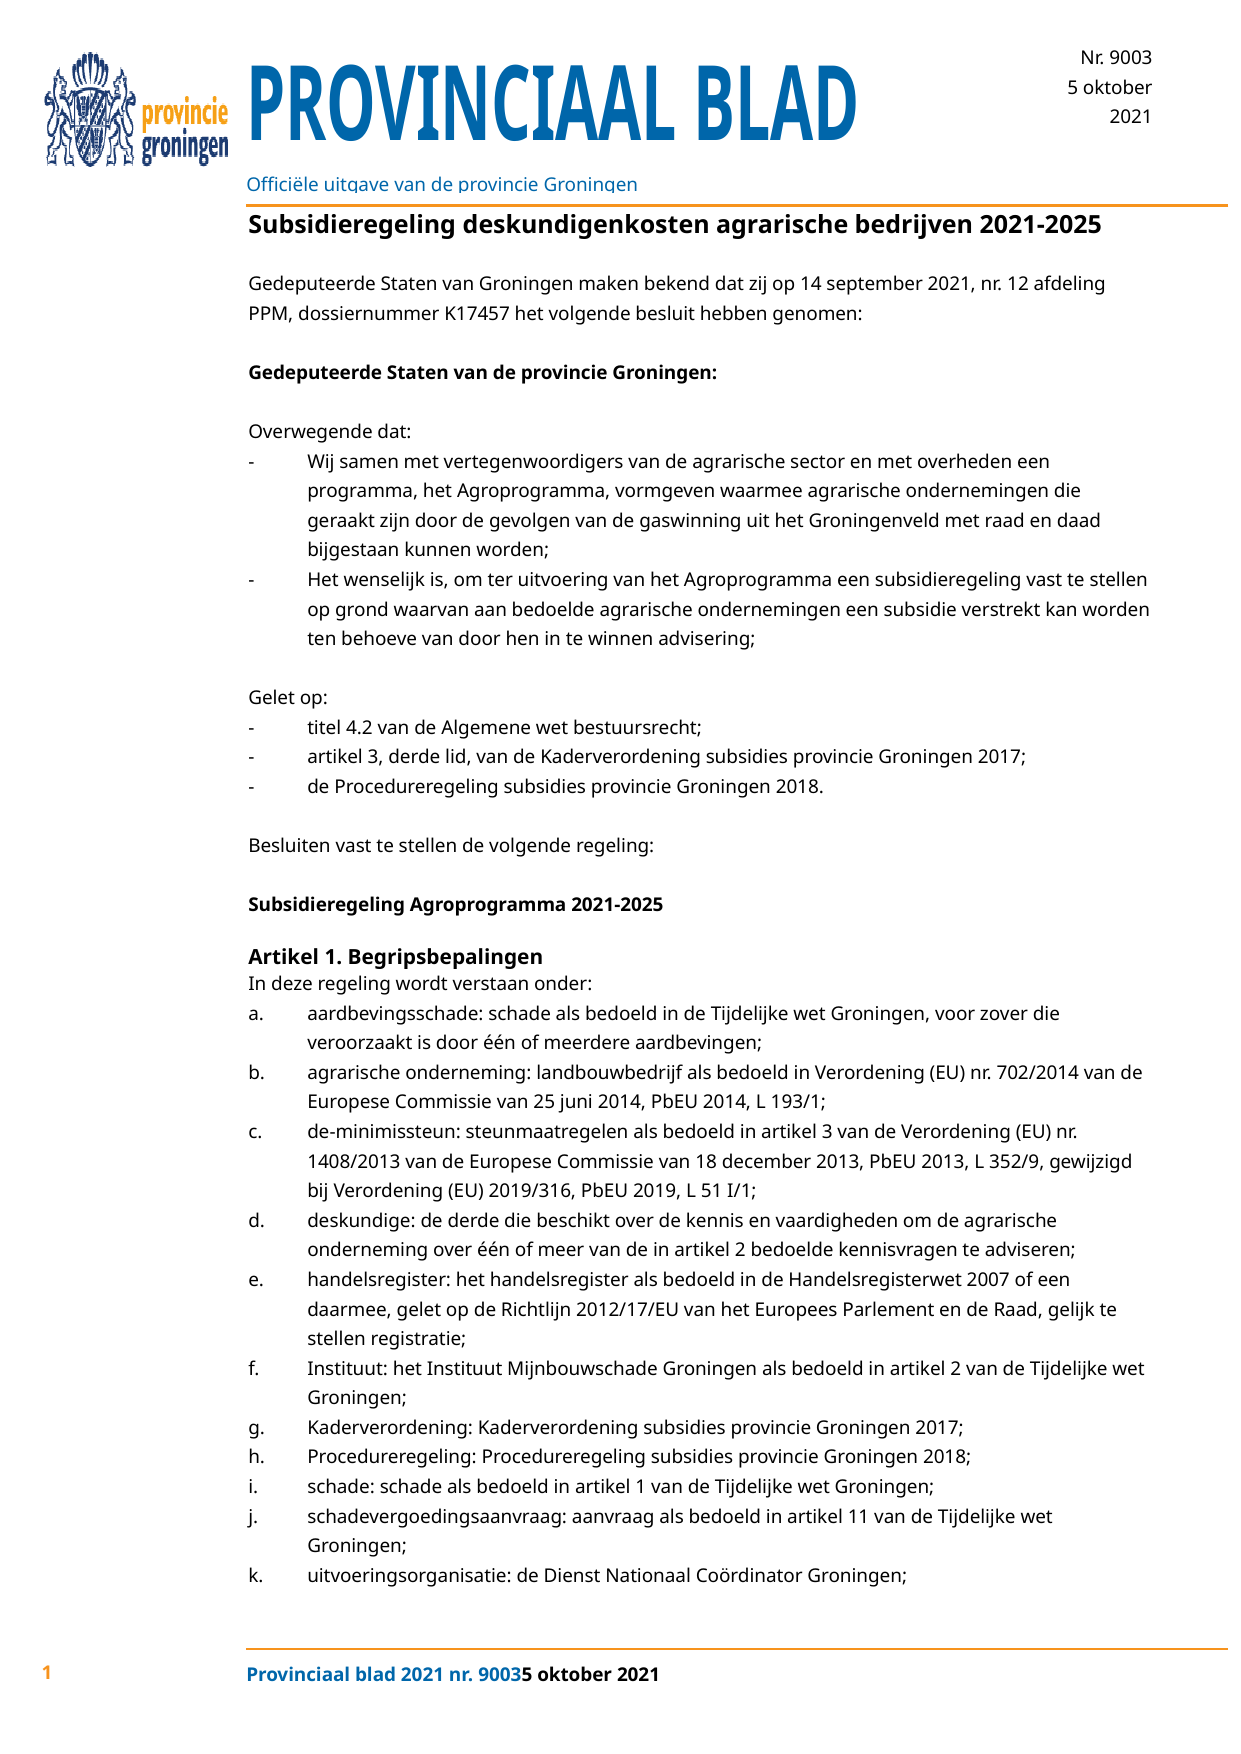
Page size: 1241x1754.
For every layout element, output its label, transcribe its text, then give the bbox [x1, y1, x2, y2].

text Gelet op: [248, 684, 1152, 710]
text Artikel 1. Begripsbepalingen [248, 942, 1152, 970]
list aardbevingsschade: schade als bedoeld in de Tijdelijke wet Groningen, voor zover die veroorzaakt is door één of meerdere aardbevingen; [248, 1000, 1152, 1055]
list schadevergoedingsaanvraag: aanvraag als bedoeld in artikel 11 van de Tijdelijke wet Groningen; [248, 1503, 1152, 1558]
list de Procedureregeling subsidies provincie Groningen 2018. [248, 773, 1152, 799]
list de-minimissteun: steunmaatregelen als bedoeld in artikel 3 van de Verordening (EU) nr. 1408/2013 van de Europese Commissie van 18 december 2013, PbEU 2013, L 352/9, gewijzigd bij Verordening (EU) 2019/316, PbEU 2019, L 51 I/1; [248, 1118, 1152, 1203]
picture [41, 47, 231, 172]
text In deze regeling wordt verstaan onder: [248, 970, 1152, 996]
text Besluiten vast te stellen de volgende regeling: [248, 832, 1152, 858]
list handelsregister: het handelsregister als bedoeld in de Handelsregisterwet 2007 of een daarmee, gelet op de Richtlijn 2012/17/EU van het Europees Parlement en de Raad, gelijk te stellen registratie; [248, 1266, 1152, 1351]
list artikel 3, derde lid, van de Kaderverordening subsidies provincie Groningen 2017; [248, 744, 1152, 769]
list titel 4.2 van de Algemene wet bestuursrecht; [248, 714, 1152, 740]
text Gedeputeerde Staten van Groningen maken bekend dat zij op 14 september 2021, nr. 12 afdeling PPM, dossiernummer K17457 het volgende besluit hebben genomen: [248, 270, 1152, 326]
list Procedureregeling: Procedureregeling subsidies provincie Groningen 2018; [248, 1444, 1152, 1469]
list schade: schade als bedoeld in artikel 1 van de Tijdelijke wet Groningen; [248, 1473, 1152, 1499]
text Overwegende dat: [248, 418, 1152, 444]
list Kaderverordening: Kaderverordening subsidies provincie Groningen 2017; [248, 1414, 1152, 1440]
text Subsidieregeling deskundigenkosten agrarische bedrijven 2021-2025 [248, 207, 1152, 241]
list uitvoeringsorganisatie: de Dienst Nationaal Coördinator Groningen; [248, 1562, 1152, 1588]
text Gedeputeerde Staten van de provincie Groningen: [248, 359, 1152, 385]
list Instituut: het Instituut Mijnbouwschade Groningen als bedoeld in artikel 2 van de Tijdelijke wet Groningen; [248, 1355, 1152, 1410]
list agrarische onderneming: landbouwbedrijf als bedoeld in Verordening (EU) nr. 702/2014 van de Europese Commissie van 25 juni 2014, PbEU 2014, L 193/1; [248, 1059, 1152, 1114]
list Wij samen met vertegenwoordigers van de agrarische sector en met overheden een programma, het Agroprogramma, vormgeven waarmee agrarische ondernemingen die geraakt zijn door de gevolgen van de gaswinning uit het Groningenveld met raad en daad bijgestaan kunnen worden; [248, 448, 1152, 562]
text Subsidieregeling Agroprogramma 2021-2025 [248, 892, 1152, 917]
list Het wenselijk is, om ter uitvoering van het Agroprogramma een subsidieregeling vast te stellen op grond waarvan aan bedoelde agrarische ondernemingen een subsidie verstrekt kan worden ten behoeve van door hen in te winnen advisering; [248, 566, 1152, 651]
list deskundige: de derde die beschikt over de kennis en vaardigheden om de agrarische onderneming over één of meer van de in artikel 2 bedoelde kennisvragen te adviseren; [248, 1207, 1152, 1262]
